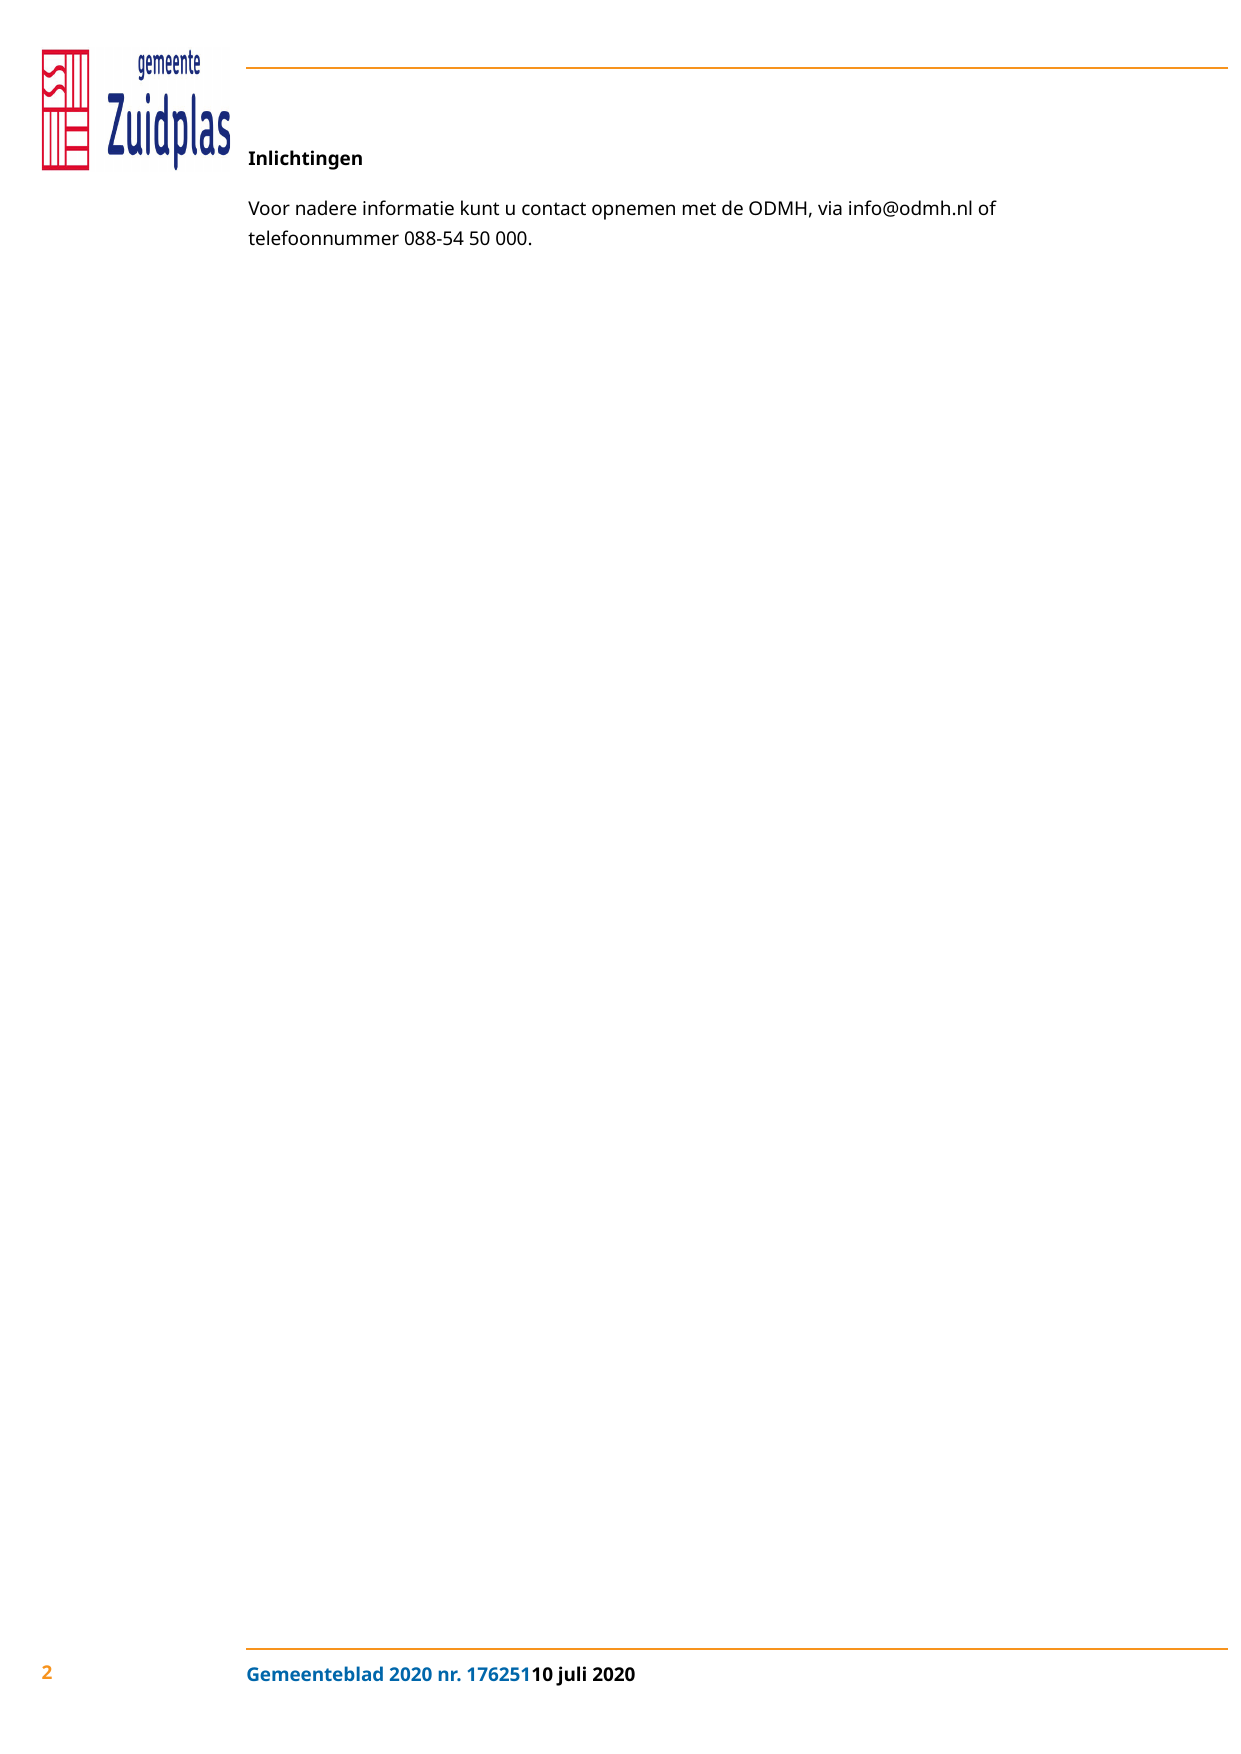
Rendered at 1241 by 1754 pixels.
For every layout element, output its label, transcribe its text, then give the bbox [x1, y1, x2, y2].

picture [41, 47, 231, 172]
text Inlichtingen [248, 145, 1152, 171]
text Voor nadere informatie kunt u contact opnemen met de ODMH, via info@odmh.nl of telefoonnummer 088-54 50 000. [248, 196, 1152, 251]
